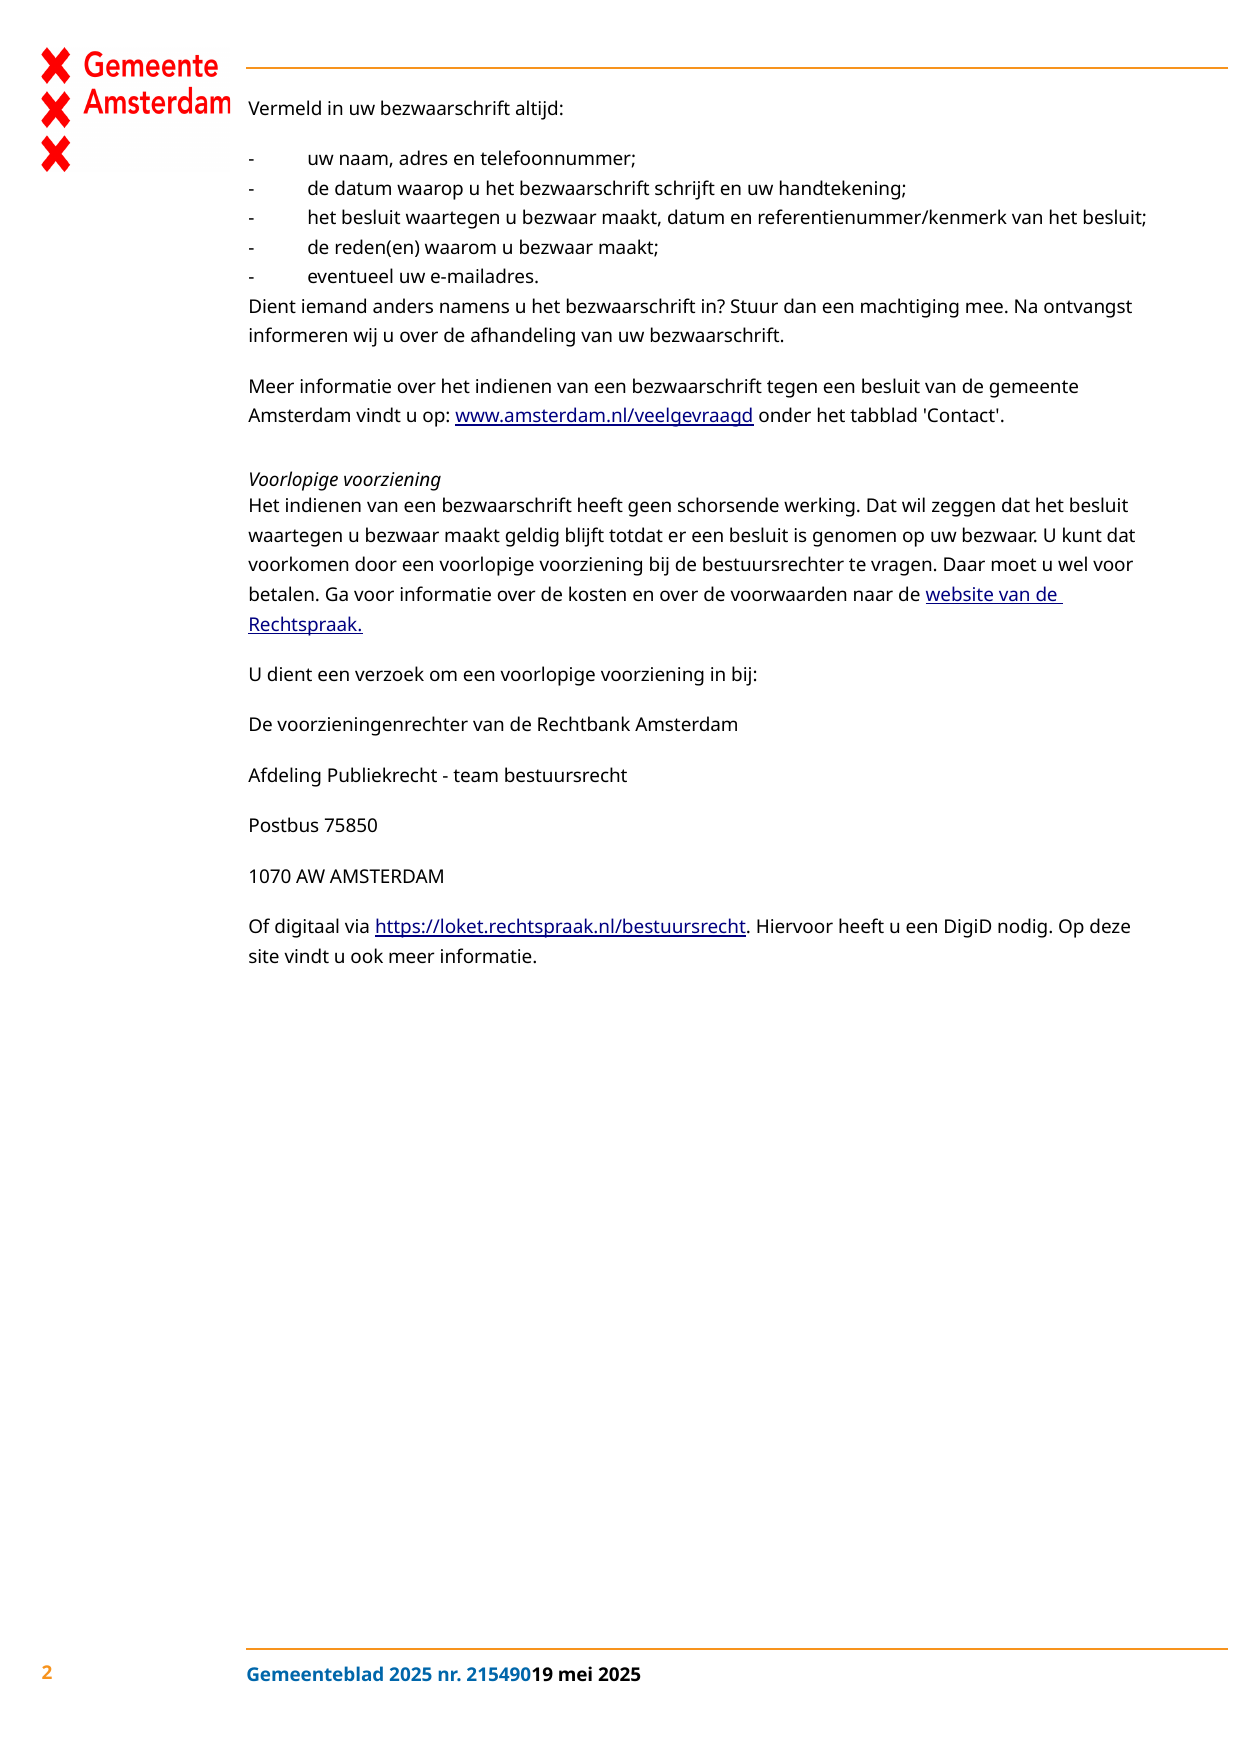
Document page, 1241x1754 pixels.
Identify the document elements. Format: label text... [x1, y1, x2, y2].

text Meer informatie over het indienen van een bezwaarschrift tegen een besluit van de gemeente Amsterdam vindt u op: www.amsterdam.nl/veelgevraagd onder het tabblad 'Contact'. [248, 373, 1152, 428]
list de datum waarop u het bezwaarschrift schrijft en uw handtekening; [248, 175, 1152, 201]
list de reden(en) waarom u bezwaar maakt; [248, 234, 1152, 260]
text Postbus 75850 [248, 812, 1152, 838]
text Dient iemand anders namens u het bezwaarschrift in? Stuur dan een machtiging mee. Na ontvangst informeren wij u over de afhandeling van uw bezwaarschrift. [248, 293, 1152, 348]
picture [41, 47, 231, 172]
list het besluit waartegen u bezwaar maakt, datum en referentienummer/kenmerk van het besluit; [248, 204, 1152, 230]
list eventueel uw e-mailadres. [248, 263, 1152, 289]
text Afdeling Publiekrecht - team bestuursrecht [248, 762, 1152, 788]
text U dient een verzoek om een voorlopige voorziening in bij: [248, 661, 1152, 687]
text Of digitaal via https://loket.rechtspraak.nl/bestuursrecht. Hiervoor heeft u een DigiD nodig. Op deze site vindt u ook meer informatie. [248, 913, 1152, 968]
text De voorzieningenrechter van de Rechtbank Amsterdam [248, 712, 1152, 737]
list uw naam, adres en telefoonnummer; [248, 145, 1152, 171]
text Het indienen van een bezwaarschrift heeft geen schorsende werking. Dat wil zeggen dat het besluit waartegen u bezwaar maakt geldig blijft totdat er een besluit is genomen op uw bezwaar. U kunt dat voorkomen door een voorlopige voorziening bij de bestuursrechter te vragen. Daar moet u wel voor betalen. Ga voor informatie over de kosten en over de voorwaarden naar de website van de Rechtspraak. [248, 492, 1152, 636]
text 1070 AW AMSTERDAM [248, 863, 1152, 888]
text Voorlopige voorziening [248, 467, 1152, 492]
text Vermeld in uw bezwaarschrift altijd: [248, 95, 1152, 121]
